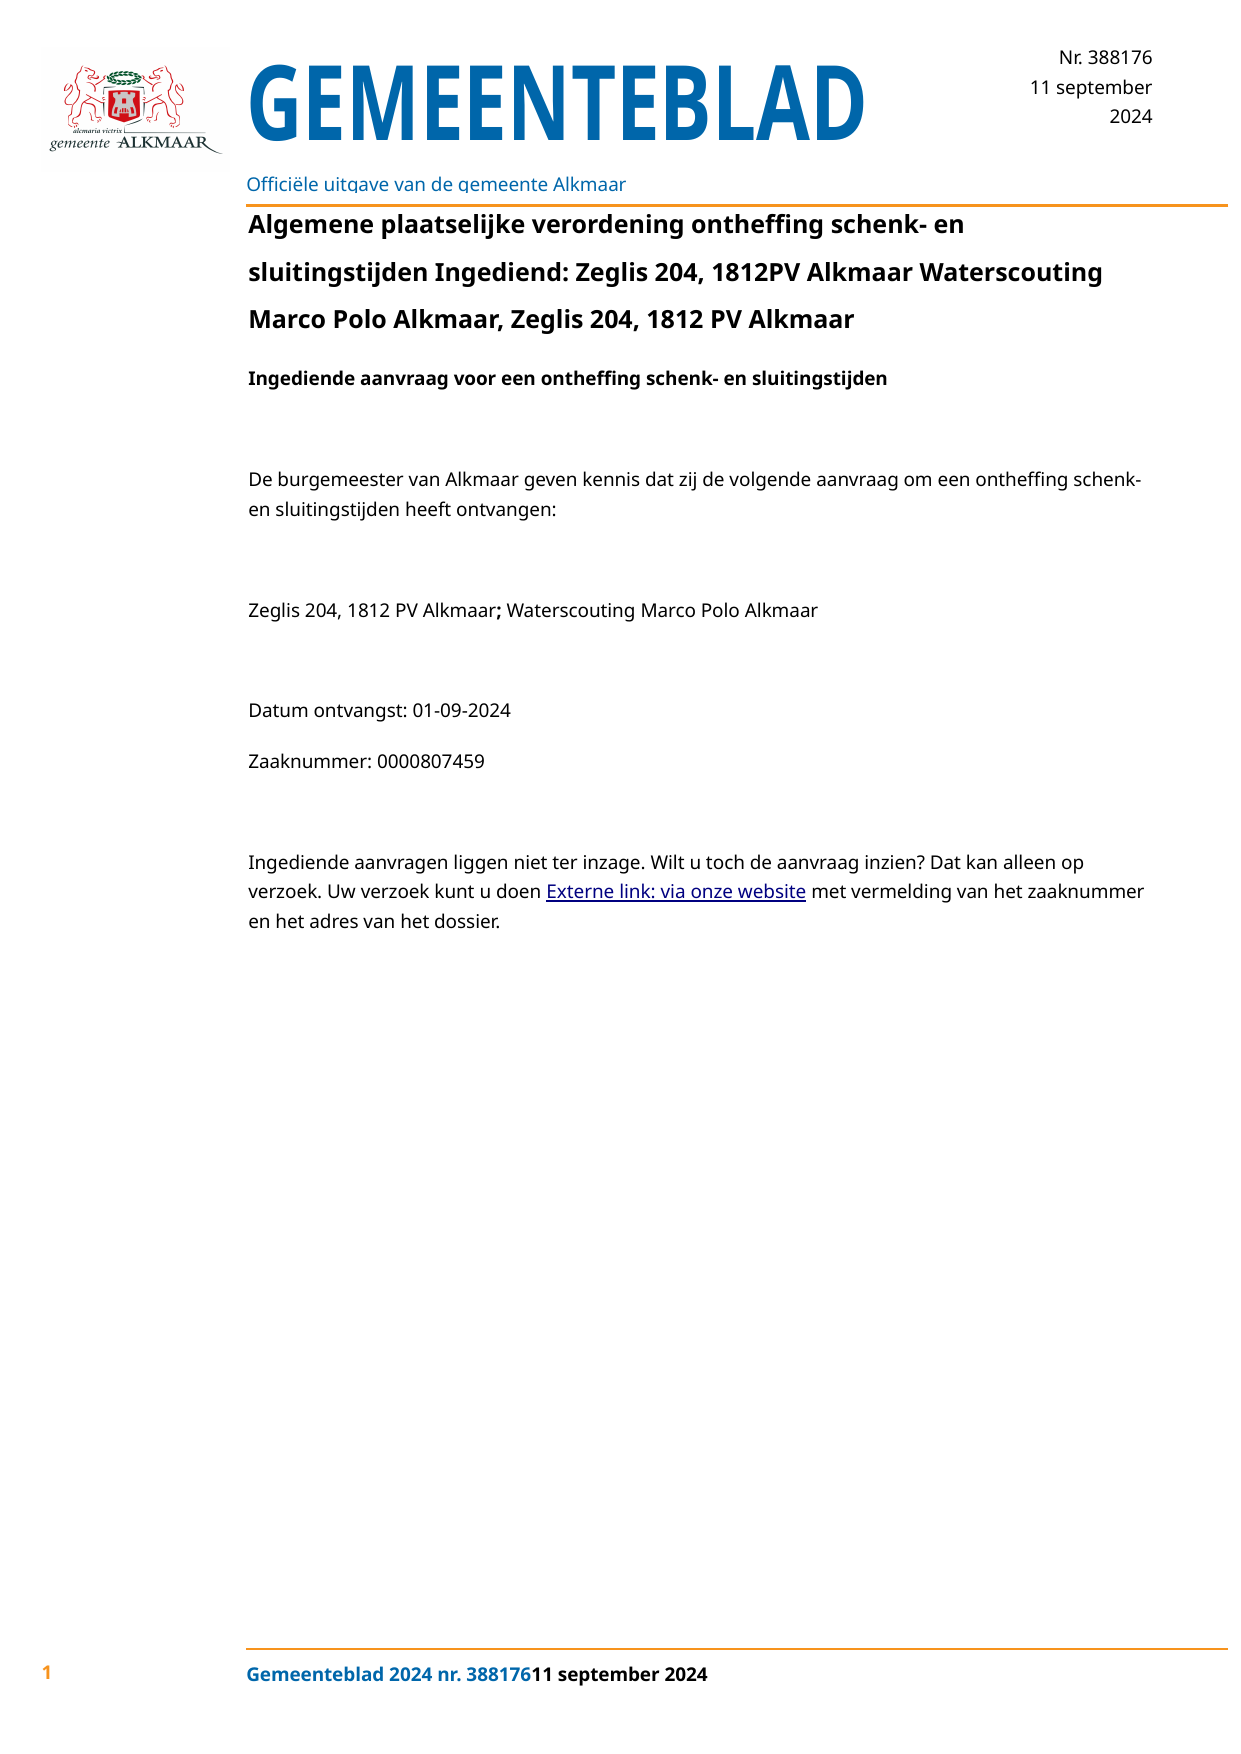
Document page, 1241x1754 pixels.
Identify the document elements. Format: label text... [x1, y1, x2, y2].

text Zeglis 204, 1812 PV Alkmaar; Waterscouting Marco Polo Alkmaar [248, 597, 1152, 622]
text De burgemeester van Alkmaar geven kennis dat zij de volgende aanvraag om een ontheffing schenk- en sluitingstijden heeft ontvangen: [248, 466, 1152, 522]
text Zaaknummer: 0000807459 [248, 748, 1152, 774]
text Datum ontvangst: 01-09-2024 [248, 698, 1152, 723]
text Ingediende aanvragen liggen niet ter inzage. Wilt u toch de aanvraag inzien? Dat kan alleen op verzoek. Uw verzoek kunt u doen Externe link: via onze website met vermelding van het zaaknummer en het adres van het dossier. [248, 849, 1152, 934]
text Ingediende aanvraag voor een ontheffing schenk- en sluitingstijden [248, 366, 1152, 391]
text Algemene plaatselijke verordening ontheffing schenk- en sluitingstijden Ingediend: Zeglis 204, 1812PV Alkmaar Waterscouting Marco Polo Alkmaar, Zeglis 204, 1812 PV Alkmaar [248, 207, 1152, 336]
picture [41, 47, 231, 172]
